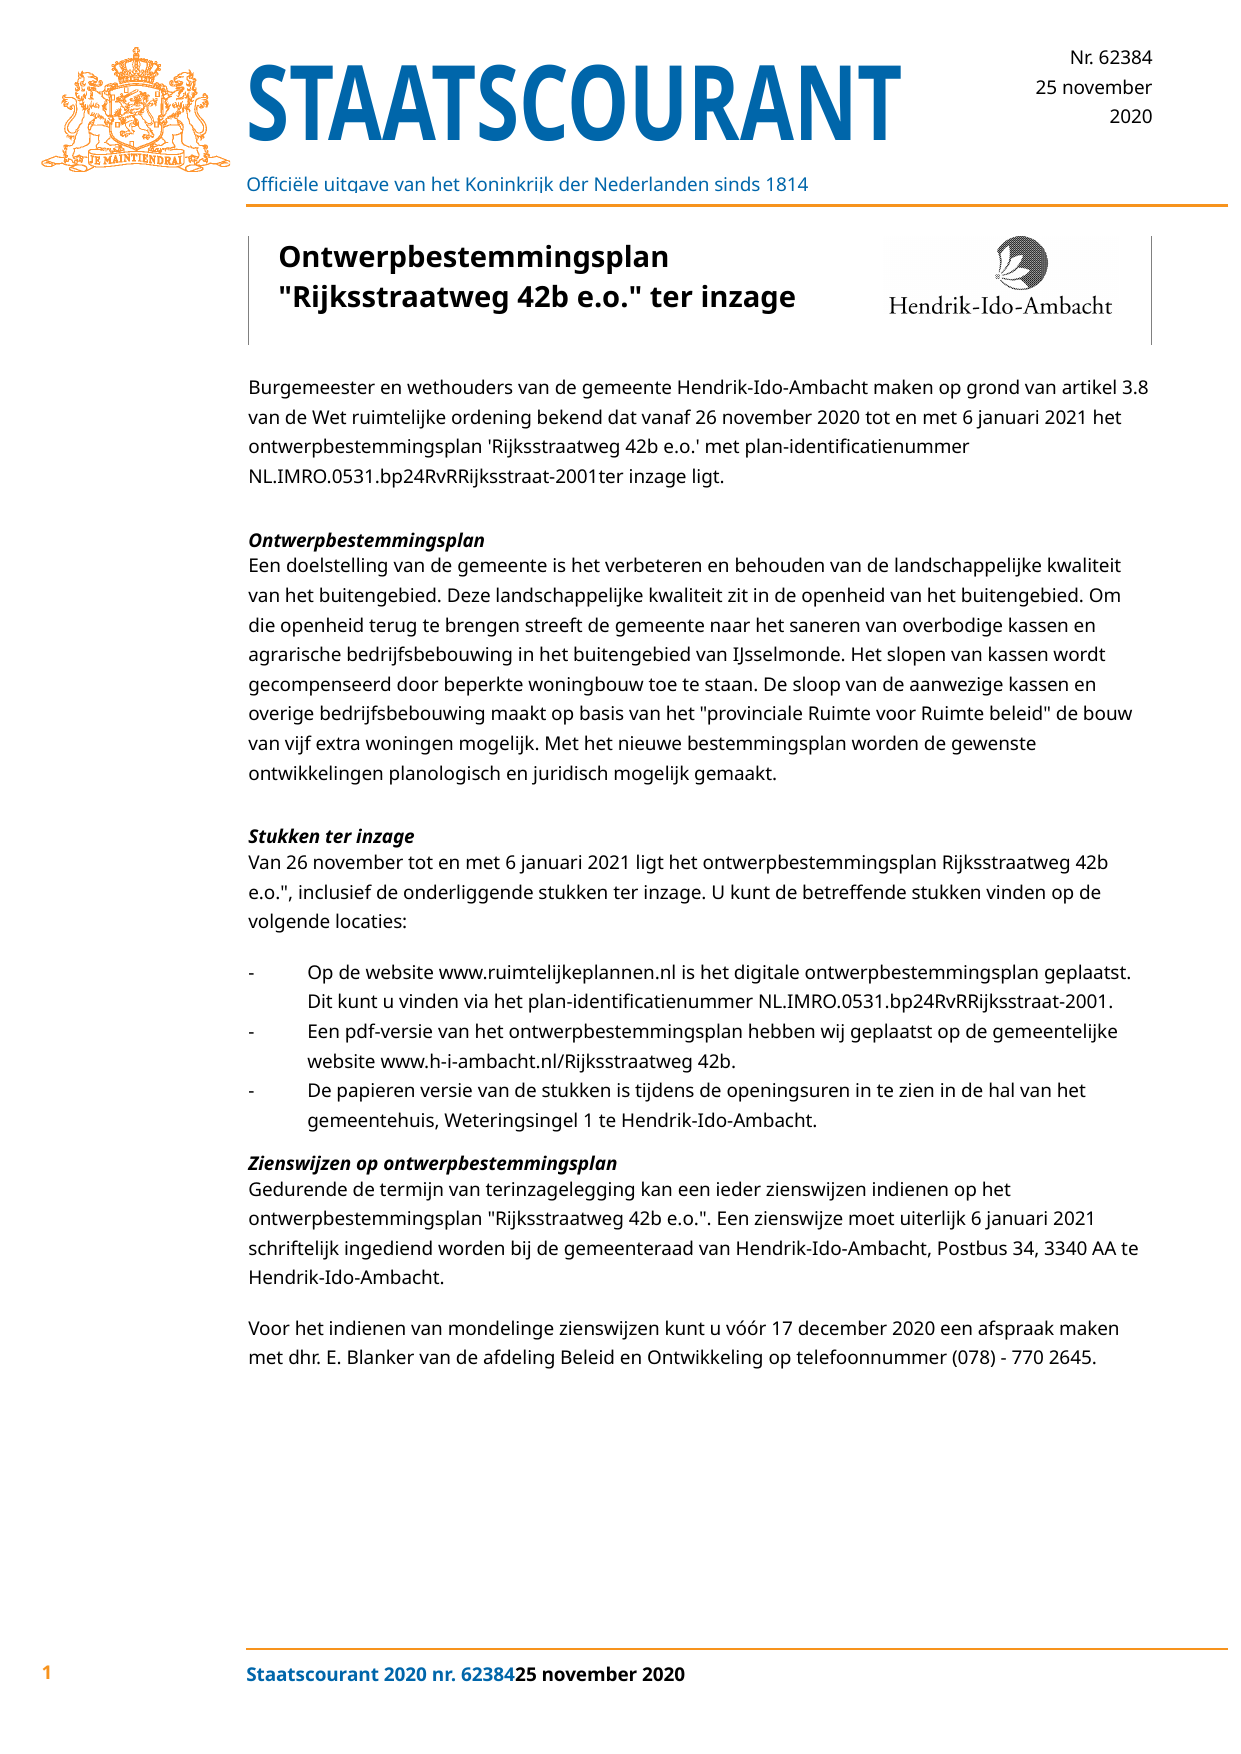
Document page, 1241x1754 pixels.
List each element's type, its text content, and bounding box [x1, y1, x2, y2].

list Een pdf-versie van het ontwerpbestemmingsplan hebben wij geplaatst op de gemeentelijke website www.h-i-ambacht.nl/Rijksstraatweg 42b. [248, 1018, 1152, 1073]
text Van 26 november tot en met 6 januari 2021 ligt het ontwerpbestemmingsplan Rijksstraatweg 42b e.o.", inclusief de onderliggende stukken ter inzage. U kunt de betreffende stukken vinden op de volgende locaties: [248, 849, 1152, 934]
text Voor het indienen van mondelinge zienswijzen kunt u vóór 17 december 2020 een afspraak maken met dhr. E. Blanker van de afdeling Beleid en Ontwikkeling op telefoonnummer (078) - 770 2645. [248, 1315, 1152, 1370]
text Een doelstelling van de gemeente is het verbeteren en behouden van de landschappelijke kwaliteit van het buitengebied. Deze landschappelijke kwaliteit zit in de openheid van het buitengebied. Om die openheid terug te brengen streeft de gemeente naar het saneren van overbodige kassen en agrarische bedrijfsbebouwing in het buitengebied van IJsselmonde. Het slopen van kassen wordt gecompenseerd door beperkte woningbouw toe te staan. De sloop van de aanwezige kassen en overige bedrijfsbebouwing maakt op basis van het "provinciale Ruimte voor Ruimte beleid" de bouw van vijf extra woningen mogelijk. Met het nieuwe bestemmingsplan worden de gewenste ontwikkelingen planologisch en juridisch mogelijk gemaakt. [248, 553, 1152, 786]
text Ontwerpbestemmingsplan [248, 527, 1152, 553]
text Gedurende de termijn van terinzagelegging kan een ieder zienswijzen indienen op het ontwerpbestemmingsplan "Rijksstraatweg 42b e.o.". Een zienswijze moet uiterlijk 6 januari 2021 schriftelijk ingediend worden bij de gemeenteraad van Hendrik-Ido-Ambacht, Postbus 34, 3340 AA te Hendrik-Ido-Ambacht. [248, 1176, 1152, 1290]
list Op de website www.ruimtelijkeplannen.nl is het digitale ontwerpbestemmingsplan geplaatst. Dit kunt u vinden via het plan-identificatienummer NL.IMRO.0531.bp24RvRRijksstraat-2001. [248, 959, 1152, 1014]
text Stukken ter inzage [248, 824, 1152, 849]
picture [882, 236, 1119, 314]
text Burgemeester en wethouders van de gemeente Hendrik-Ido-Ambacht maken op grond van artikel 3.8 van de Wet ruimtelijke ordening bekend dat vanaf 26 november 2020 tot en met 6 januari 2021 het ontwerpbestemmingsplan 'Rijksstraatweg 42b e.o.' met plan-identificatienummer NL.IMRO.0531.bp24RvRRijksstraat-2001ter inzage ligt. [248, 374, 1152, 489]
table_header [850, 236, 1151, 345]
list De papieren versie van de stukken is tijdens de openingsuren in te zien in de hal van het gemeentehuis, Weteringsingel 1 te Hendrik-Ido-Ambacht. [248, 1077, 1152, 1133]
text Zienswijzen op ontwerpbestemmingsplan [248, 1150, 1152, 1176]
table_header Ontwerpbestemmingsplan "Rijksstraatweg 42b e.o." ter inzage [249, 236, 850, 345]
picture [41, 47, 231, 172]
